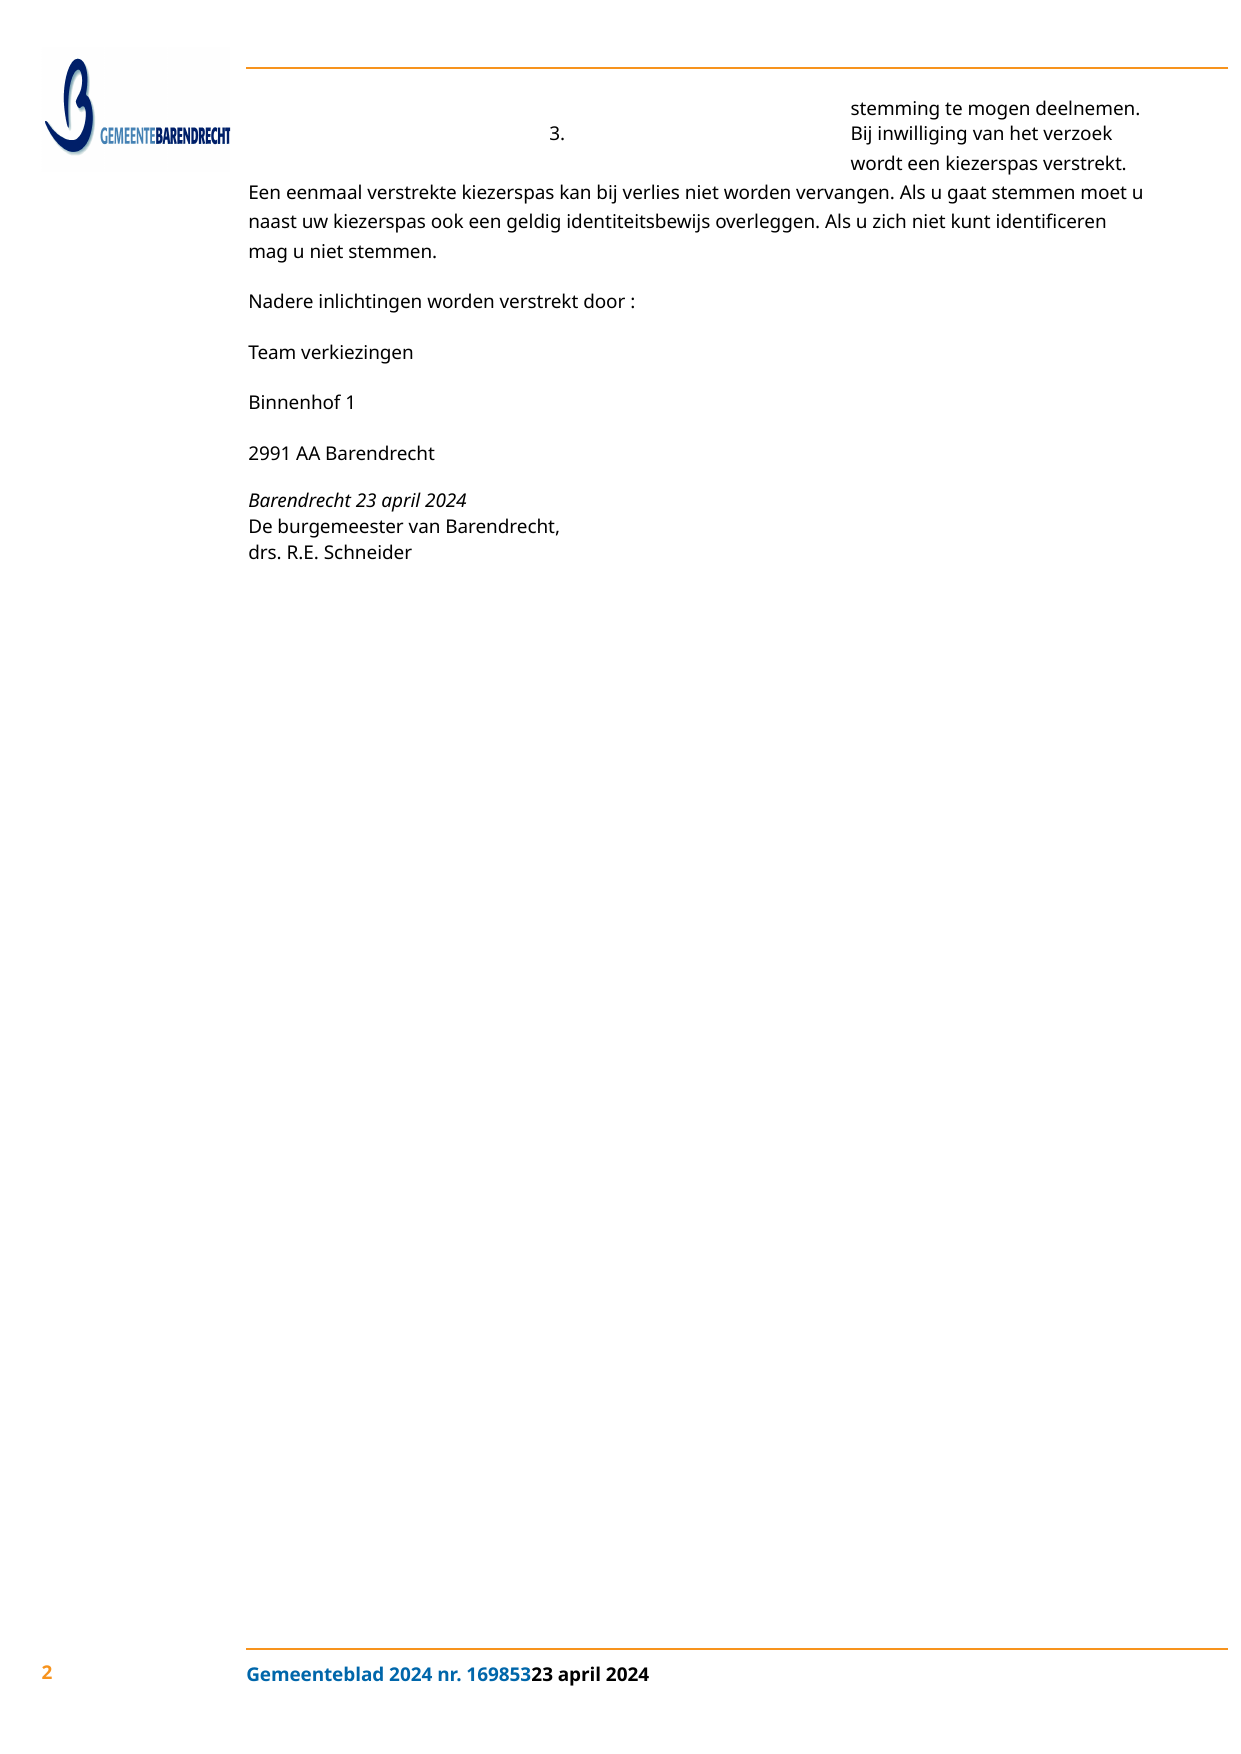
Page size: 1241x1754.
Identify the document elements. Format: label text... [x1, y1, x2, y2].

text Binnenhof 1 [248, 389, 1152, 415]
text 2991 AA Barendrecht [248, 440, 1152, 466]
table_cell [248, 95, 549, 121]
table_cell stemming te mogen deelnemen. [850, 95, 1152, 121]
table_cell [549, 95, 850, 121]
table_cell [248, 121, 549, 176]
text Team verkiezingen [248, 339, 1152, 365]
text drs. R.E. Schneider [248, 539, 1152, 565]
text Nadere inlichtingen worden verstrekt door : [248, 289, 1152, 314]
table_cell Bij inwilliging van het verzoek wordt een kiezerspas verstrekt. [850, 121, 1152, 176]
text Barendrecht 23 april 2024 [248, 488, 1152, 513]
table_cell 3. [549, 121, 850, 176]
text De burgemeester van Barendrecht, [248, 513, 1152, 539]
text Een eenmaal verstrekte kiezerspas kan bij verlies niet worden vervangen. Als u gaat stemmen moet u naast uw kiezerspas ook een geldig identiteitsbewijs overleggen. Als u zich niet kunt identificeren mag u niet stemmen. [248, 179, 1152, 264]
picture [41, 47, 231, 172]
